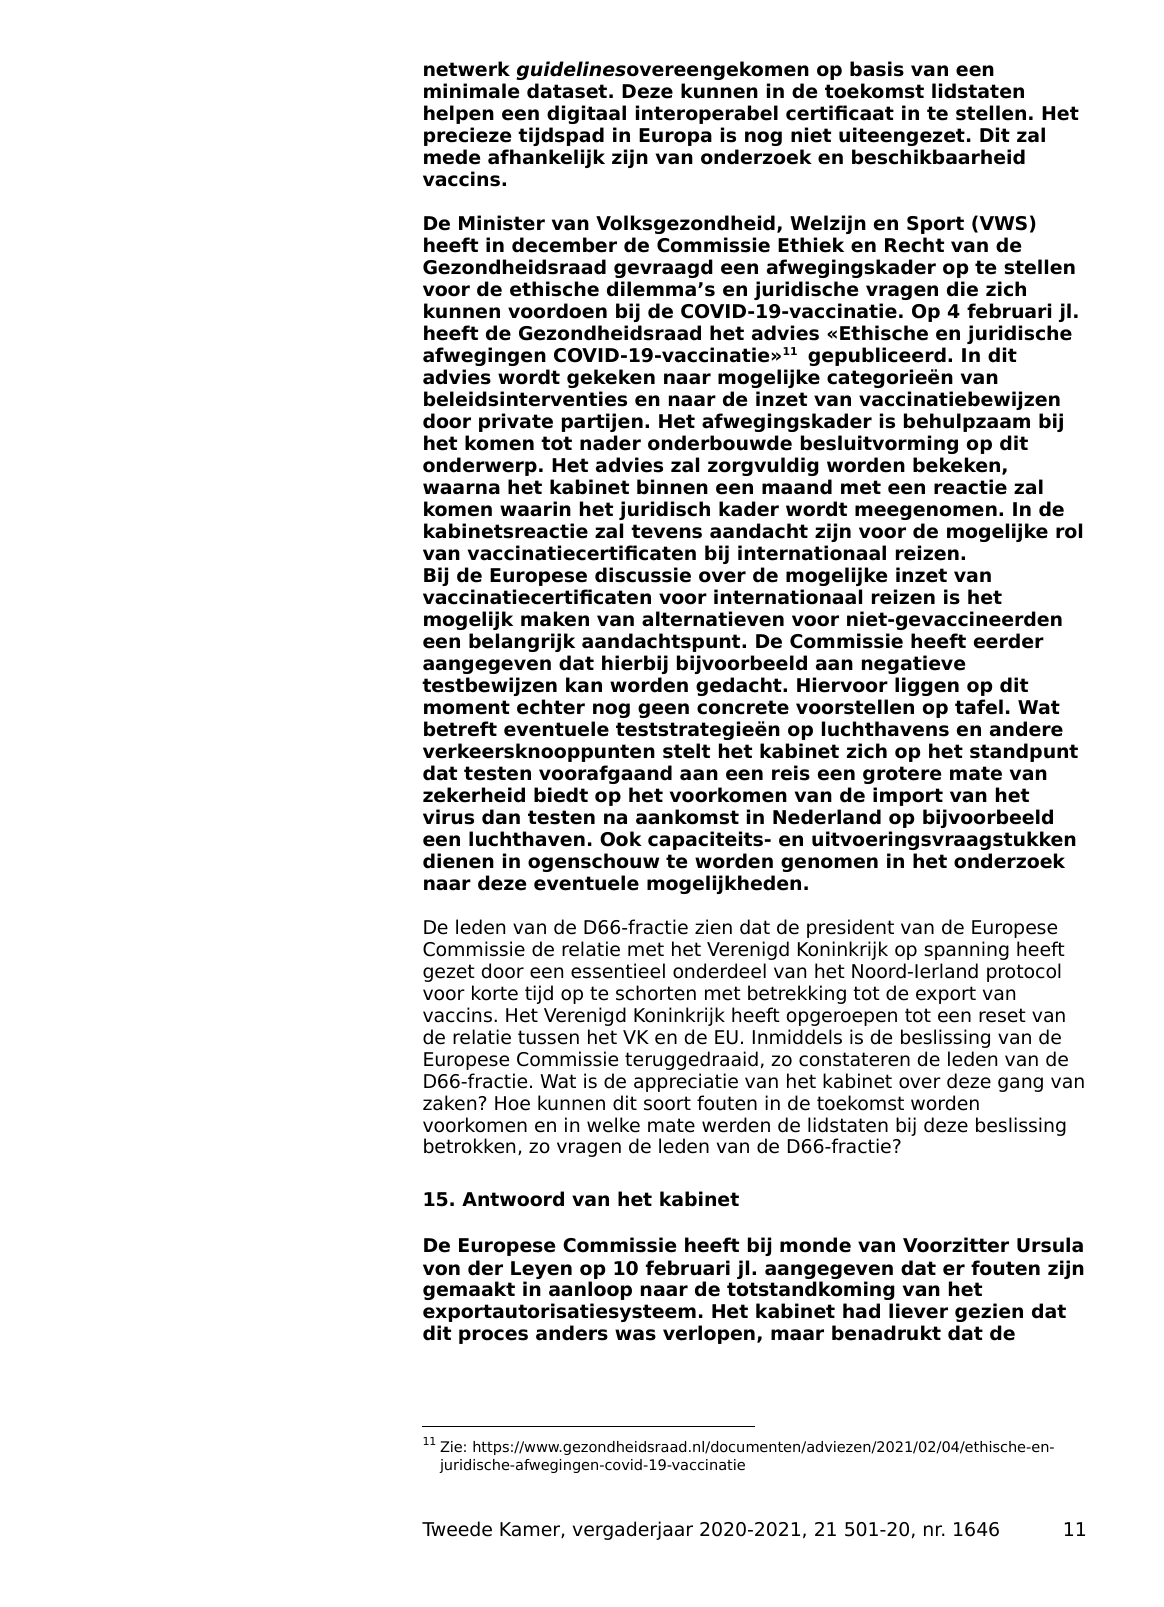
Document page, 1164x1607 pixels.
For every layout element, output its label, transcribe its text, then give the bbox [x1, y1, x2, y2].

text Zie: https://www.gezondheidsraad.nl/documenten/adviezen/2021/02/04/ethische-en-juridische-afwegingen-covid-19-vaccinatie [422, 1435, 1087, 1474]
text De Europese Commissie heeft bij monde van Voorzitter Ursula von der Leyen op 10 februari jl. aangegeven dat er fouten zijn gemaakt in aanloop naar de totstandkoming van het exportautorisatiesysteem. Het kabinet had liever gezien dat dit proces anders was verlopen, maar benadrukt dat de [422, 1235, 1087, 1345]
text netwerk guidelinesovereengekomen op basis van een minimale dataset. Deze kunnen in de toekomst lidstaten helpen een digitaal interoperabel certificaat in te stellen. Het precieze tijdspad in Europa is nog niet uiteengezet. Dit zal mede afhankelijk zijn van onderzoek en beschikbaarheid vaccins. [422, 59, 1087, 191]
subtitle 15. Antwoord van het kabinet [422, 1188, 1087, 1210]
text De Minister van Volksgezondheid, Welzijn en Sport (VWS) heeft in december de Commissie Ethiek en Recht van de Gezondheidsraad gevraagd een afwegingskader op te stellen voor de ethische dilemma’s en juridische vragen die zich kunnen voordoen bij de COVID-19-vaccinatie. Op 4 februari jl. heeft de Gezondheidsraad het advies «Ethische en juridische afwegingen COVID-19-vaccinatie» gepubliceerd. In dit advies wordt gekeken naar mogelijke categorieën van beleidsinterventies en naar de inzet van vaccinatiebewijzen door private partijen. Het afwegingskader is behulpzaam bij het komen tot nader onderbouwde besluitvorming op dit onderwerp. Het advies zal zorgvuldig worden bekeken, waarna het kabinet binnen een maand met een reactie zal komen waarin het juridisch kader wordt meegenomen. In de kabinetsreactie zal tevens aandacht zijn voor de mogelijke rol van vaccinatiecertificaten bij internationaal reizen. [422, 213, 1087, 565]
text Bij de Europese discussie over de mogelijke inzet van vaccinatiecertificaten voor internationaal reizen is het mogelijk maken van alternatieven voor niet-gevaccineerden een belangrijk aandachtspunt. De Commissie heeft eerder aangegeven dat hierbij bijvoorbeeld aan negatieve testbewijzen kan worden gedacht. Hiervoor liggen op dit moment echter nog geen concrete voorstellen op tafel. Wat betreft eventuele teststrategieën op luchthavens en andere verkeersknooppunten stelt het kabinet zich op het standpunt dat testen voorafgaand aan een reis een grotere mate van zekerheid biedt op het voorkomen van de import van het virus dan testen na aankomst in Nederland op bijvoorbeeld een luchthaven. Ook capaciteits- en uitvoeringsvraagstukken dienen in ogenschouw te worden genomen in het onderzoek naar deze eventuele mogelijkheden. [422, 565, 1087, 894]
text De leden van de D66-fractie zien dat de president van de Europese Commissie de relatie met het Verenigd Koninkrijk op spanning heeft gezet door een essentieel onderdeel van het Noord-Ierland protocol voor korte tijd op te schorten met betrekking tot de export van vaccins. Het Verenigd Koninkrijk heeft opgeroepen tot een reset van de relatie tussen het VK en de EU. Inmiddels is de beslissing van de Europese Commissie teruggedraaid, zo constateren de leden van de D66-fractie. Wat is de appreciatie van het kabinet over deze gang van zaken? Hoe kunnen dit soort fouten in de toekomst worden voorkomen en in welke mate werden de lidstaten bij deze beslissing betrokken, zo vragen de leden van de D66-fractie? [422, 917, 1087, 1158]
